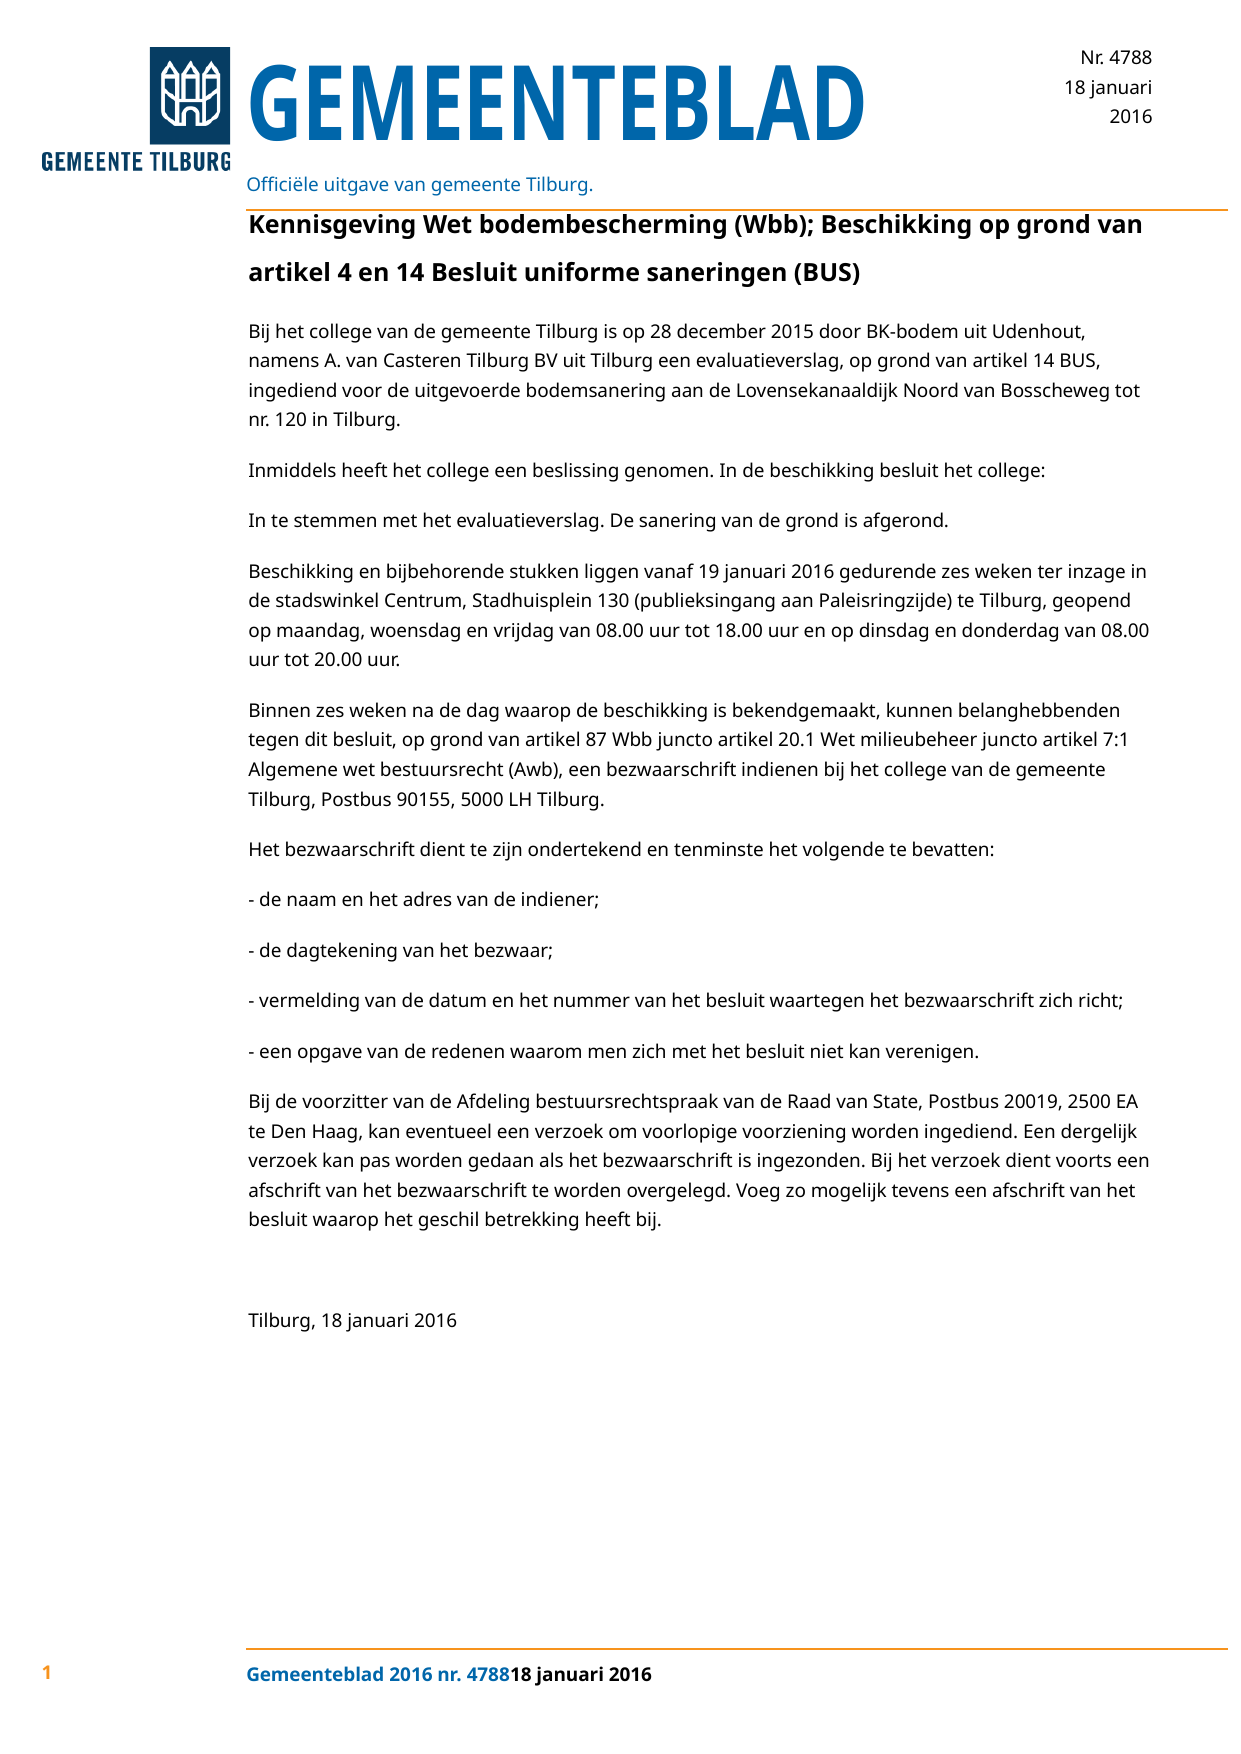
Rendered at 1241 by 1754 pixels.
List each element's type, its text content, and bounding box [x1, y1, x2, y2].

text Het bezwaarschrift dient te zijn ondertekend en tenminste het volgende te bevatten: [248, 836, 1152, 862]
picture [41, 47, 231, 172]
text - de naam en het adres van de indiener; [248, 887, 1152, 912]
text Inmiddels heeft het college een beslissing genomen. In de beschikking besluit het college: [248, 457, 1152, 483]
text - een opgave van de redenen waarom men zich met het besluit niet kan verenigen. [248, 1038, 1152, 1064]
text Binnen zes weken na de dag waarop de beschikking is bekendgemaakt, kunnen belanghebbenden tegen dit besluit, op grond van artikel 87 Wbb juncto artikel 20.1 Wet milieubeheer juncto artikel 7:1 Algemene wet bestuursrecht (Awb), een bezwaarschrift indienen bij het college van de gemeente Tilburg, Postbus 90155, 5000 LH Tilburg. [248, 697, 1152, 812]
text Kennisgeving Wet bodembescherming (Wbb); Beschikking op grond van artikel 4 en 14 Besluit uniforme saneringen (BUS) [248, 211, 1152, 288]
text Tilburg, 18 januari 2016 [248, 1307, 1152, 1333]
text Bij de voorzitter van de Afdeling bestuursrechtspraak van de Raad van State, Postbus 20019, 2500 EA te Den Haag, kan eventueel een verzoek om voorlopige voorziening worden ingediend. Een dergelijk verzoek kan pas worden gedaan als het bezwaarschrift is ingezonden. Bij het verzoek dient voorts een afschrift van het bezwaarschrift te worden overgelegd. Voeg zo mogelijk tevens een afschrift van het besluit waarop het geschil betrekking heeft bij. [248, 1088, 1152, 1232]
text Beschikking en bijbehorende stukken liggen vanaf 19 januari 2016 gedurende zes weken ter inzage in de stadswinkel Centrum, Stadhuisplein 130 (publieksingang aan Paleisringzijde) te Tilburg, geopend op maandag, woensdag en vrijdag van 08.00 uur tot 18.00 uur en op dinsdag en donderdag van 08.00 uur tot 20.00 uur. [248, 558, 1152, 672]
text - vermelding van de datum en het nummer van het besluit waartegen het bezwaarschrift zich richt; [248, 987, 1152, 1013]
text Bij het college van de gemeente Tilburg is op 28 december 2015 door BK-bodem uit Udenhout, namens A. van Casteren Tilburg BV uit Tilburg een evaluatieverslag, op grond van artikel 14 BUS, ingediend voor de uitgevoerde bodemsanering aan de Lovensekanaaldijk Noord van Bosscheweg tot nr. 120 in Tilburg. [248, 318, 1152, 432]
text - de dagtekening van het bezwaar; [248, 937, 1152, 963]
text In te stemmen met het evaluatieverslag. De sanering van de grond is afgerond. [248, 507, 1152, 533]
